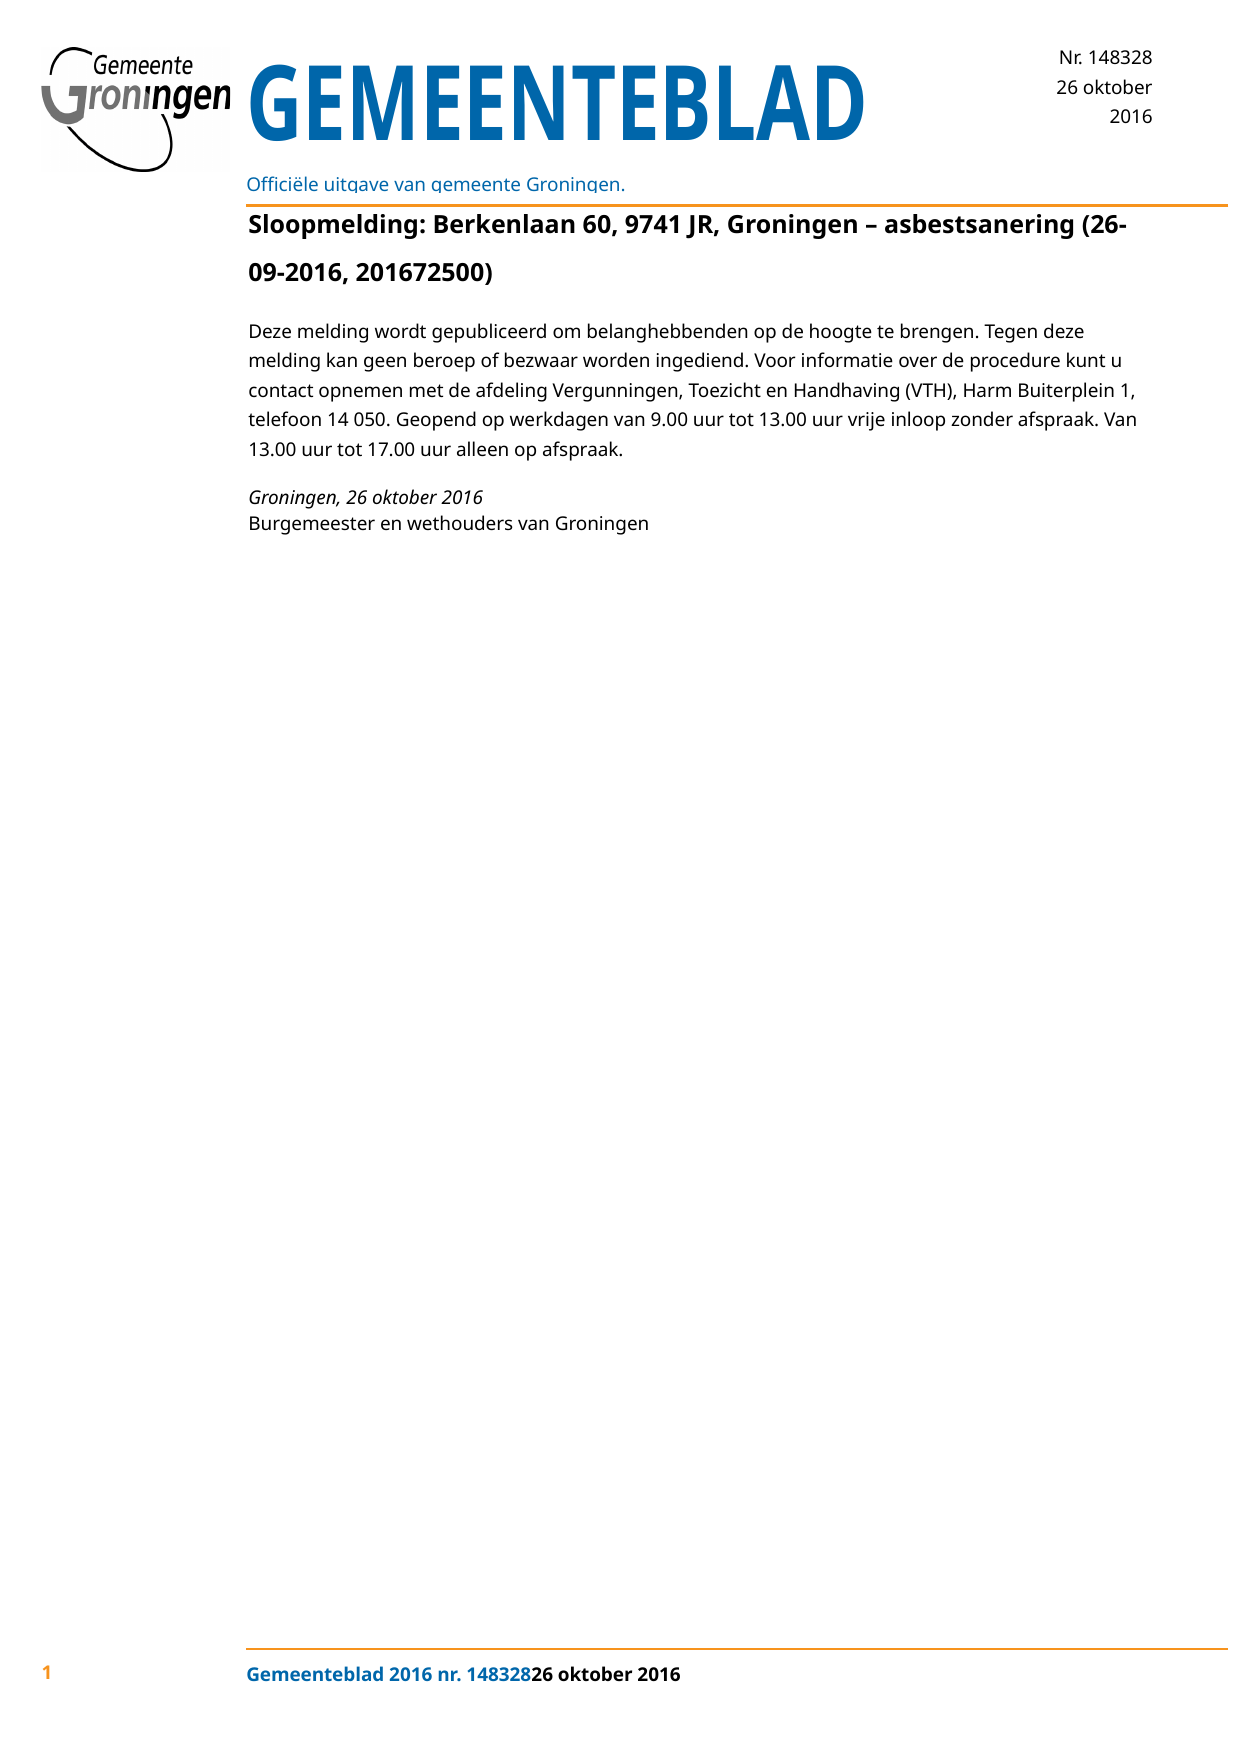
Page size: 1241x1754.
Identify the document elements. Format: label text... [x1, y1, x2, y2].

text Deze melding wordt gepubliceerd om belanghebbenden op de hoogte te brengen. Tegen deze melding kan geen beroep of bezwaar worden ingediend. Voor informatie over de procedure kunt u contact opnemen met de afdeling Vergunningen, Toezicht en Handhaving (VTH), Harm Buiterplein 1, telefoon 14 050. Geopend op werkdagen van 9.00 uur tot 13.00 uur vrije inloop zonder afspraak. Van 13.00 uur tot 17.00 uur alleen op afspraak. [248, 318, 1152, 462]
text Groningen, 26 oktober 2016 [248, 484, 1152, 510]
text Burgemeester en wethouders van Groningen [248, 510, 1152, 536]
picture [41, 47, 231, 172]
text Sloopmelding: Berkenlaan 60, 9741 JR, Groningen – asbestsanering (26-09-2016, 201672500) [248, 207, 1152, 288]
